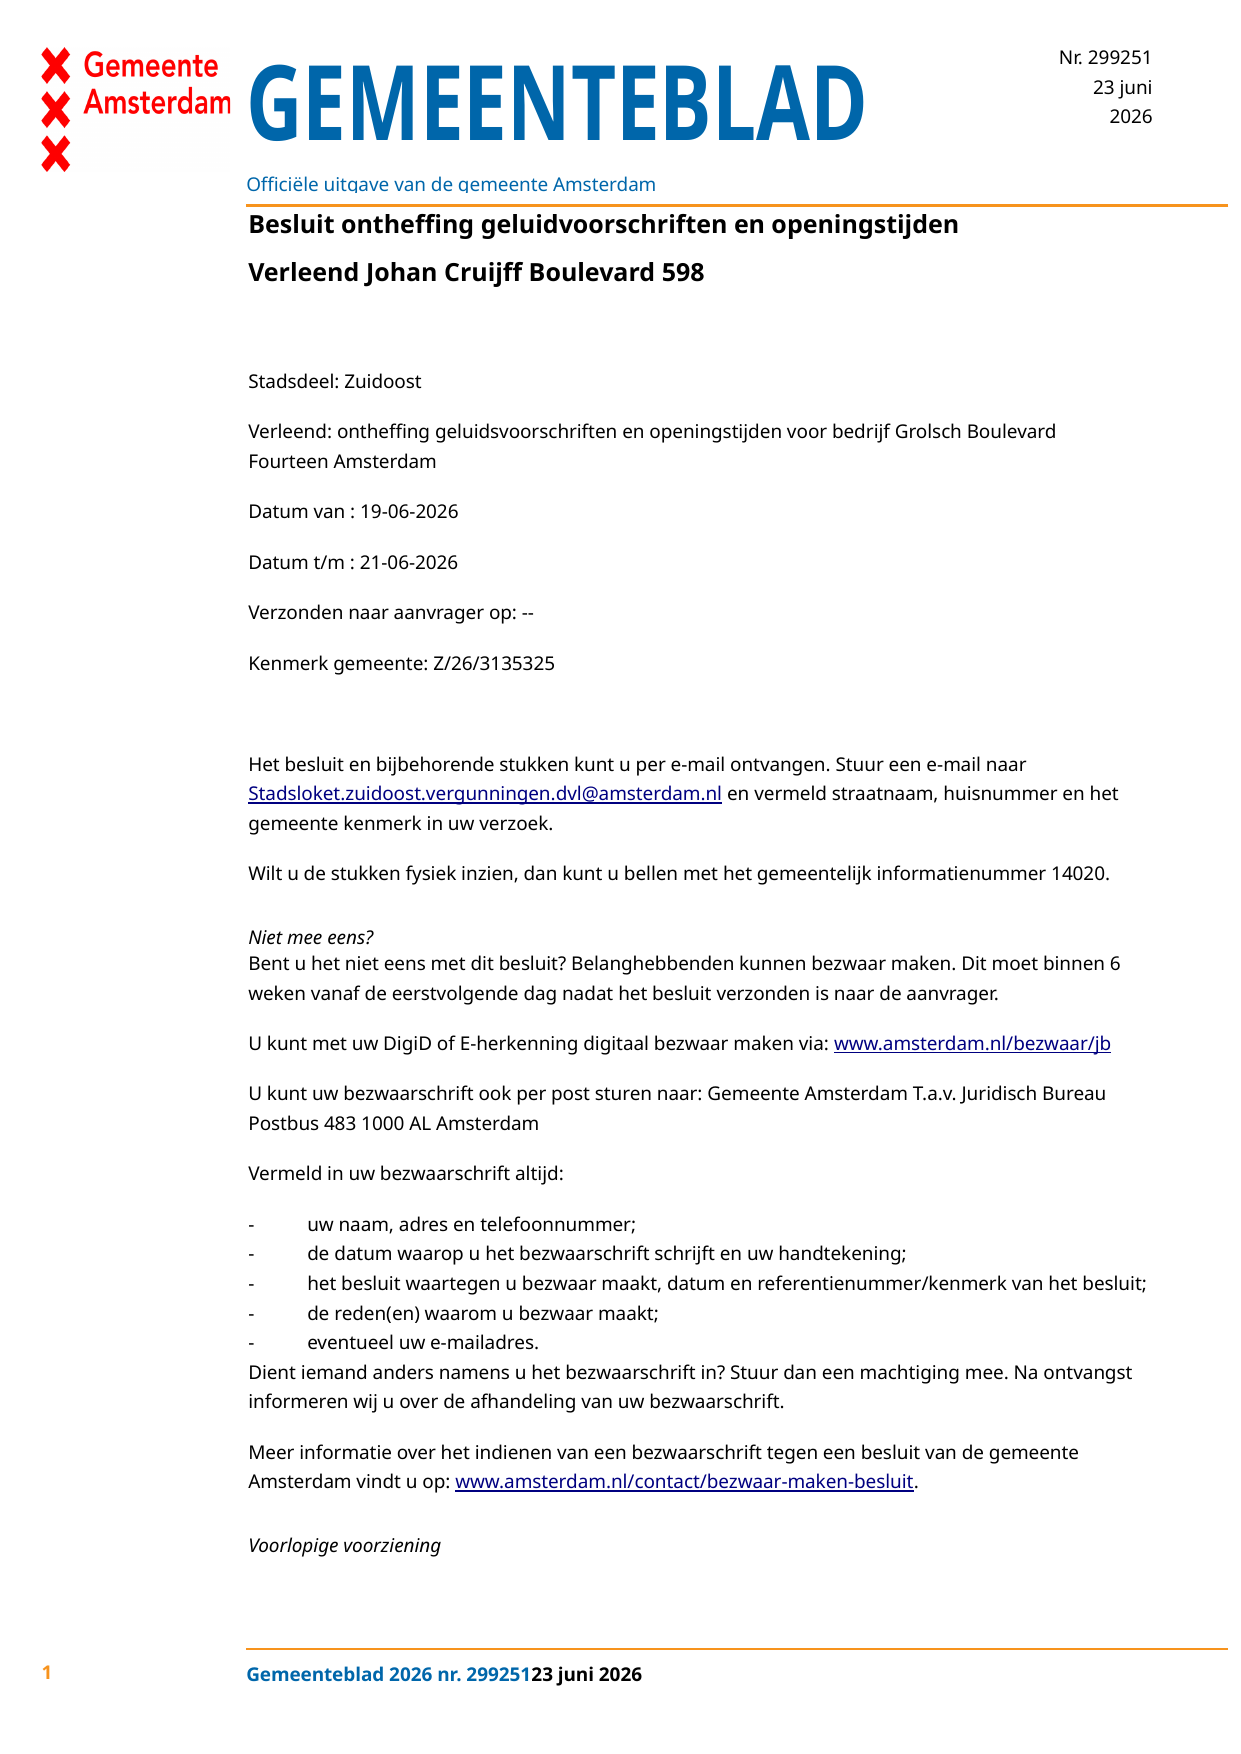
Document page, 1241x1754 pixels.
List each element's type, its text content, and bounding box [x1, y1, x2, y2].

list de reden(en) waarom u bezwaar maakt; [248, 1300, 1152, 1325]
text Kenmerk gemeente: Z/26/3135325 [248, 650, 1152, 676]
text Datum t/m : 21-06-2026 [248, 549, 1152, 575]
text Datum van : 19-06-2026 [248, 499, 1152, 524]
list de datum waarop u het bezwaarschrift schrijft en uw handtekening; [248, 1241, 1152, 1266]
list het besluit waartegen u bezwaar maakt, datum en referentienummer/kenmerk van het besluit; [248, 1270, 1152, 1296]
text Voorlopige voorziening [248, 1532, 1152, 1558]
text Vermeld in uw bezwaarschrift altijd: [248, 1161, 1152, 1186]
text U kunt met uw DigiD of E-herkenning digitaal bezwaar maken via: www.amsterdam.nl/bezwaar/jb [248, 1030, 1152, 1056]
text Verzonden naar aanvrager op: -- [248, 599, 1152, 625]
text U kunt uw bezwaarschrift ook per post sturen naar: Gemeente Amsterdam T.a.v. Juridisch Bureau Postbus 483 1000 AL Amsterdam [248, 1081, 1152, 1136]
list eventueel uw e-mailadres. [248, 1329, 1152, 1355]
text Meer informatie over het indienen van een bezwaarschrift tegen een besluit van de gemeente Amsterdam vindt u op: www.amsterdam.nl/contact/bezwaar-maken-besluit. [248, 1439, 1152, 1494]
list uw naam, adres en telefoonnummer; [248, 1211, 1152, 1237]
text Besluit ontheffing geluidvoorschriften en openingstijden Verleend Johan Cruijff Boulevard 598 [248, 207, 1152, 288]
picture [41, 47, 231, 172]
text Niet mee eens? [248, 924, 1152, 950]
text Dient iemand anders namens u het bezwaarschrift in? Stuur dan een machtiging mee. Na ontvangst informeren wij u over de afhandeling van uw bezwaarschrift. [248, 1359, 1152, 1414]
text Stadsdeel: Zuidoost [248, 368, 1152, 394]
text Verleend: ontheffing geluidsvoorschriften en openingstijden voor bedrijf Grolsch Boulevard Fourteen Amsterdam [248, 419, 1152, 474]
text Het besluit en bijbehorende stukken kunt u per e-mail ontvangen. Stuur een e-mail naar Stadsloket.zuidoost.vergunningen.dvl@amsterdam.nl en vermeld straatnaam, huisnummer en het gemeente kenmerk in uw verzoek. [248, 751, 1152, 836]
text Bent u het niet eens met dit besluit? Belanghebbenden kunnen bezwaar maken. Dit moet binnen 6 weken vanaf de eerstvolgende dag nadat het besluit verzonden is naar de aanvrager. [248, 950, 1152, 1005]
text Wilt u de stukken fysiek inzien, dan kunt u bellen met het gemeentelijk informatienummer 14020. [248, 860, 1152, 886]
